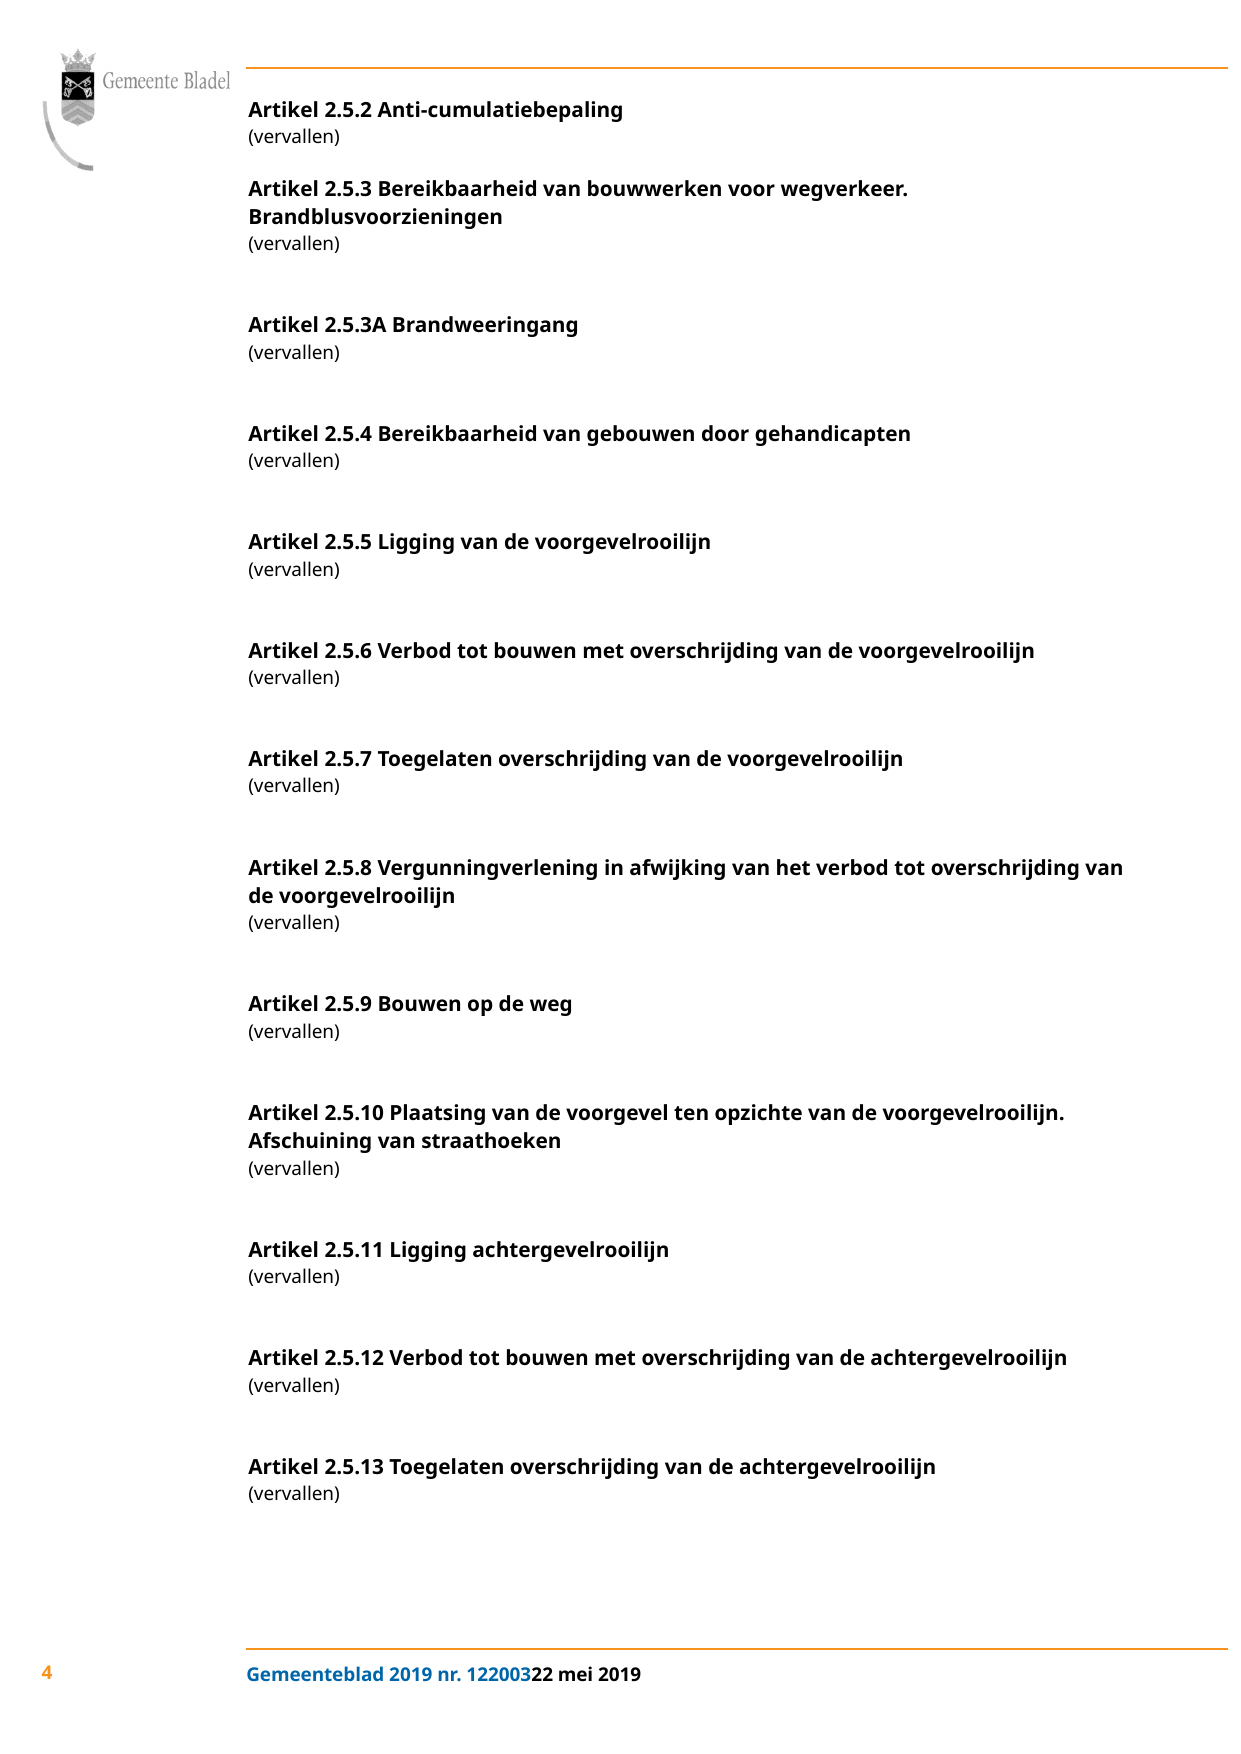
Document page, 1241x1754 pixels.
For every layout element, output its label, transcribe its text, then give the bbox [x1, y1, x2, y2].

picture [41, 47, 231, 172]
text (vervallen) [248, 123, 1152, 149]
text (vervallen) [248, 773, 1152, 798]
text Artikel 2.5.7 Toegelaten overschrijding van de voorgevelrooilijn [248, 744, 1152, 773]
text Artikel 2.5.8 Vergunningverlening in afwijking van het verbod tot overschrijding van de voorgevelrooilijn [248, 853, 1152, 909]
text (vervallen) [248, 1155, 1152, 1181]
text Artikel 2.5.3A Brandweeringang [248, 311, 1152, 339]
text (vervallen) [248, 339, 1152, 365]
text Artikel 2.5.11 Ligging achtergevelrooilijn [248, 1235, 1152, 1263]
text Artikel 2.5.2 Anti-cumulatiebepaling [248, 95, 1152, 123]
text (vervallen) [248, 556, 1152, 582]
text Artikel 2.5.5 Ligging van de voorgevelrooilijn [248, 527, 1152, 556]
text (vervallen) [248, 664, 1152, 690]
text (vervallen) [248, 231, 1152, 256]
text (vervallen) [248, 1480, 1152, 1506]
text (vervallen) [248, 447, 1152, 473]
text (vervallen) [248, 1018, 1152, 1044]
text (vervallen) [248, 1372, 1152, 1397]
text (vervallen) [248, 909, 1152, 935]
text Artikel 2.5.4 Bereikbaarheid van gebouwen door gehandicapten [248, 419, 1152, 447]
text Artikel 2.5.10 Plaatsing van de voorgevel ten opzichte van de voorgevelrooilijn. Afschuining van straathoeken [248, 1098, 1152, 1155]
text Artikel 2.5.3 Bereikbaarheid van bouwwerken voor wegverkeer. Brandblusvoorzieningen [248, 174, 1152, 231]
text Artikel 2.5.12 Verbod tot bouwen met overschrijding van de achtergevelrooilijn [248, 1343, 1152, 1372]
text Artikel 2.5.9 Bouwen op de weg [248, 989, 1152, 1018]
text Artikel 2.5.6 Verbod tot bouwen met overschrijding van de voorgevelrooilijn [248, 636, 1152, 664]
text (vervallen) [248, 1263, 1152, 1289]
text Artikel 2.5.13 Toegelaten overschrijding van de achtergevelrooilijn [248, 1452, 1152, 1480]
